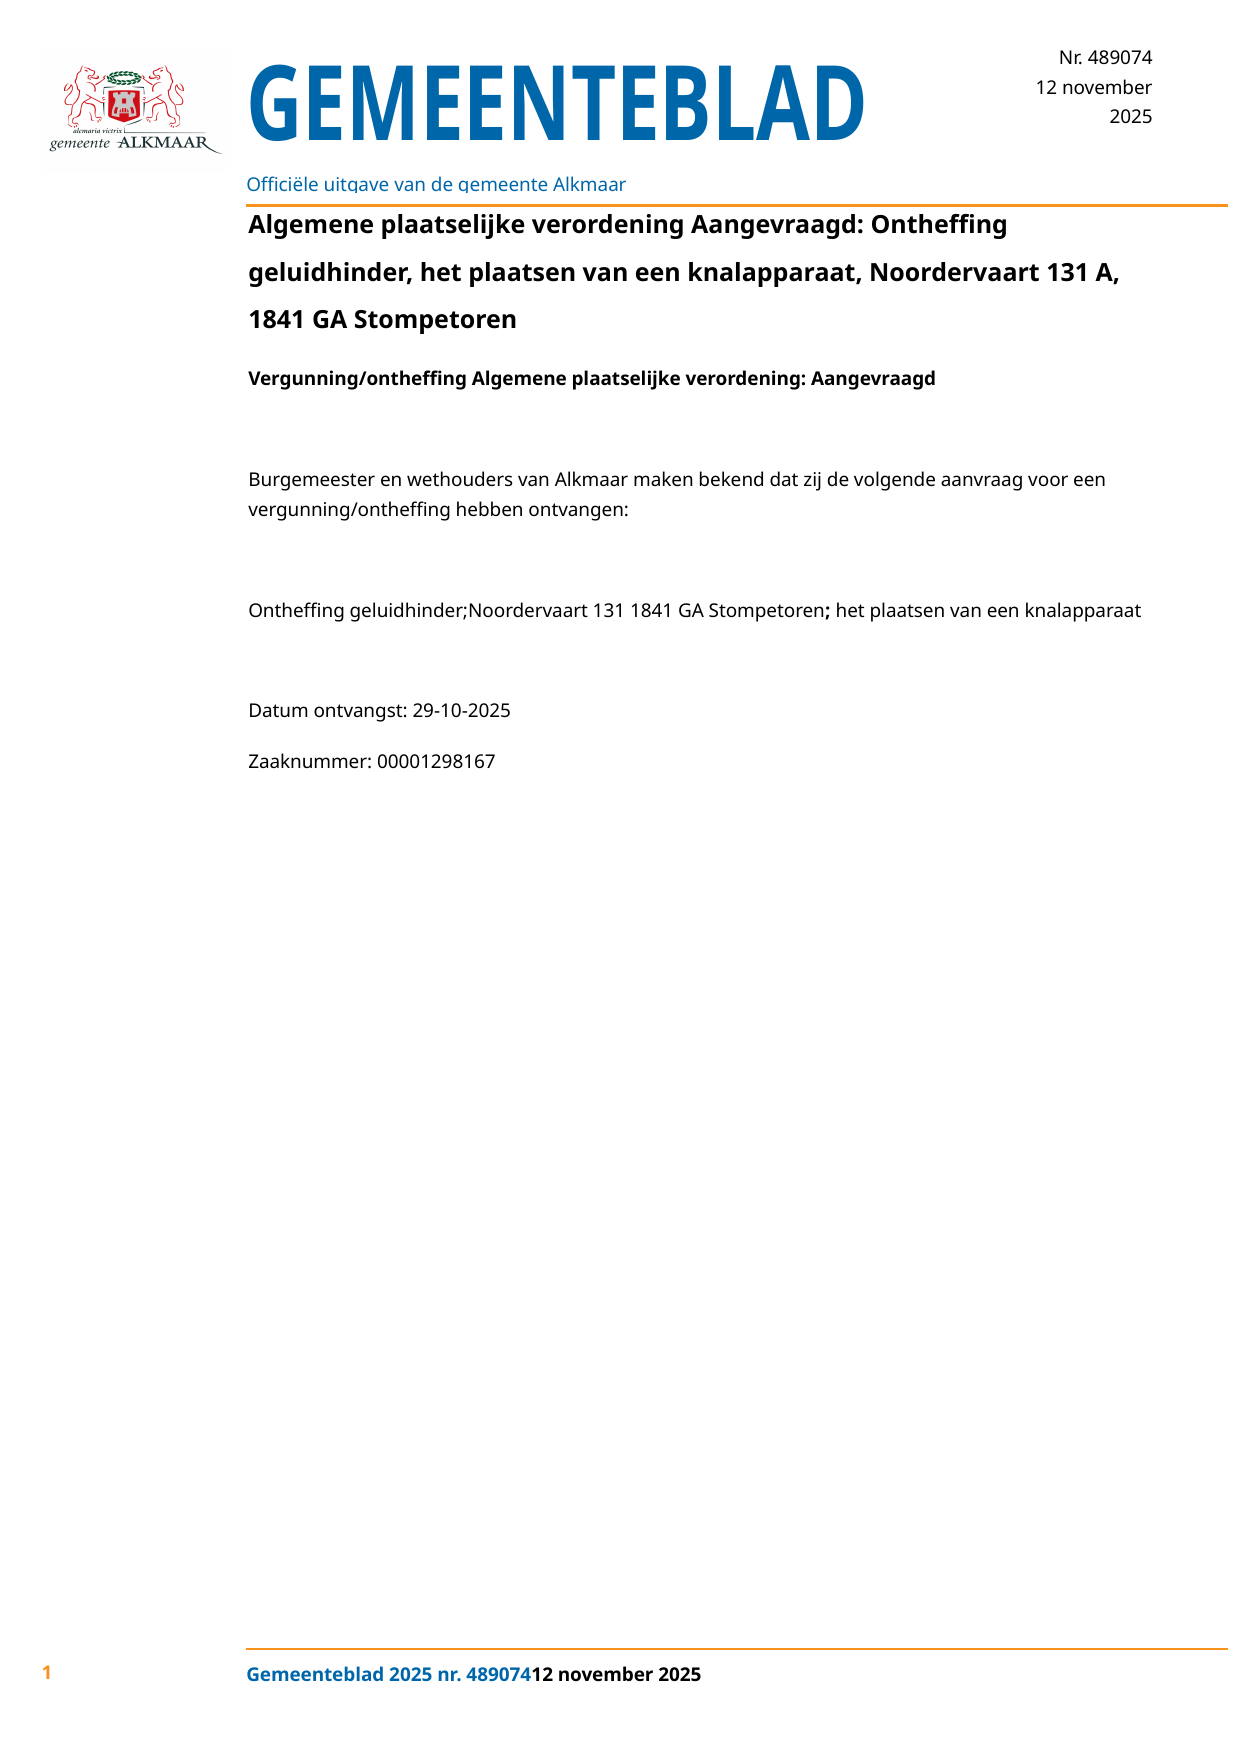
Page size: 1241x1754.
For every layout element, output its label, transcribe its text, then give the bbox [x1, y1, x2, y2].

text Zaaknummer: 00001298167 [248, 748, 1152, 774]
text Algemene plaatselijke verordening Aangevraagd: Ontheffing geluidhinder, het plaatsen van een knalapparaat, Noordervaart 131 A, 1841 GA Stompetoren [248, 207, 1152, 336]
text Datum ontvangst: 29-10-2025 [248, 698, 1152, 723]
picture [41, 47, 231, 172]
text Burgemeester en wethouders van Alkmaar maken bekend dat zij de volgende aanvraag voor een vergunning/ontheffing hebben ontvangen: [248, 466, 1152, 522]
text Ontheffing geluidhinder;Noordervaart 131 1841 GA Stompetoren; het plaatsen van een knalapparaat [248, 597, 1152, 622]
text Vergunning/ontheffing Algemene plaatselijke verordening: Aangevraagd [248, 366, 1152, 391]
